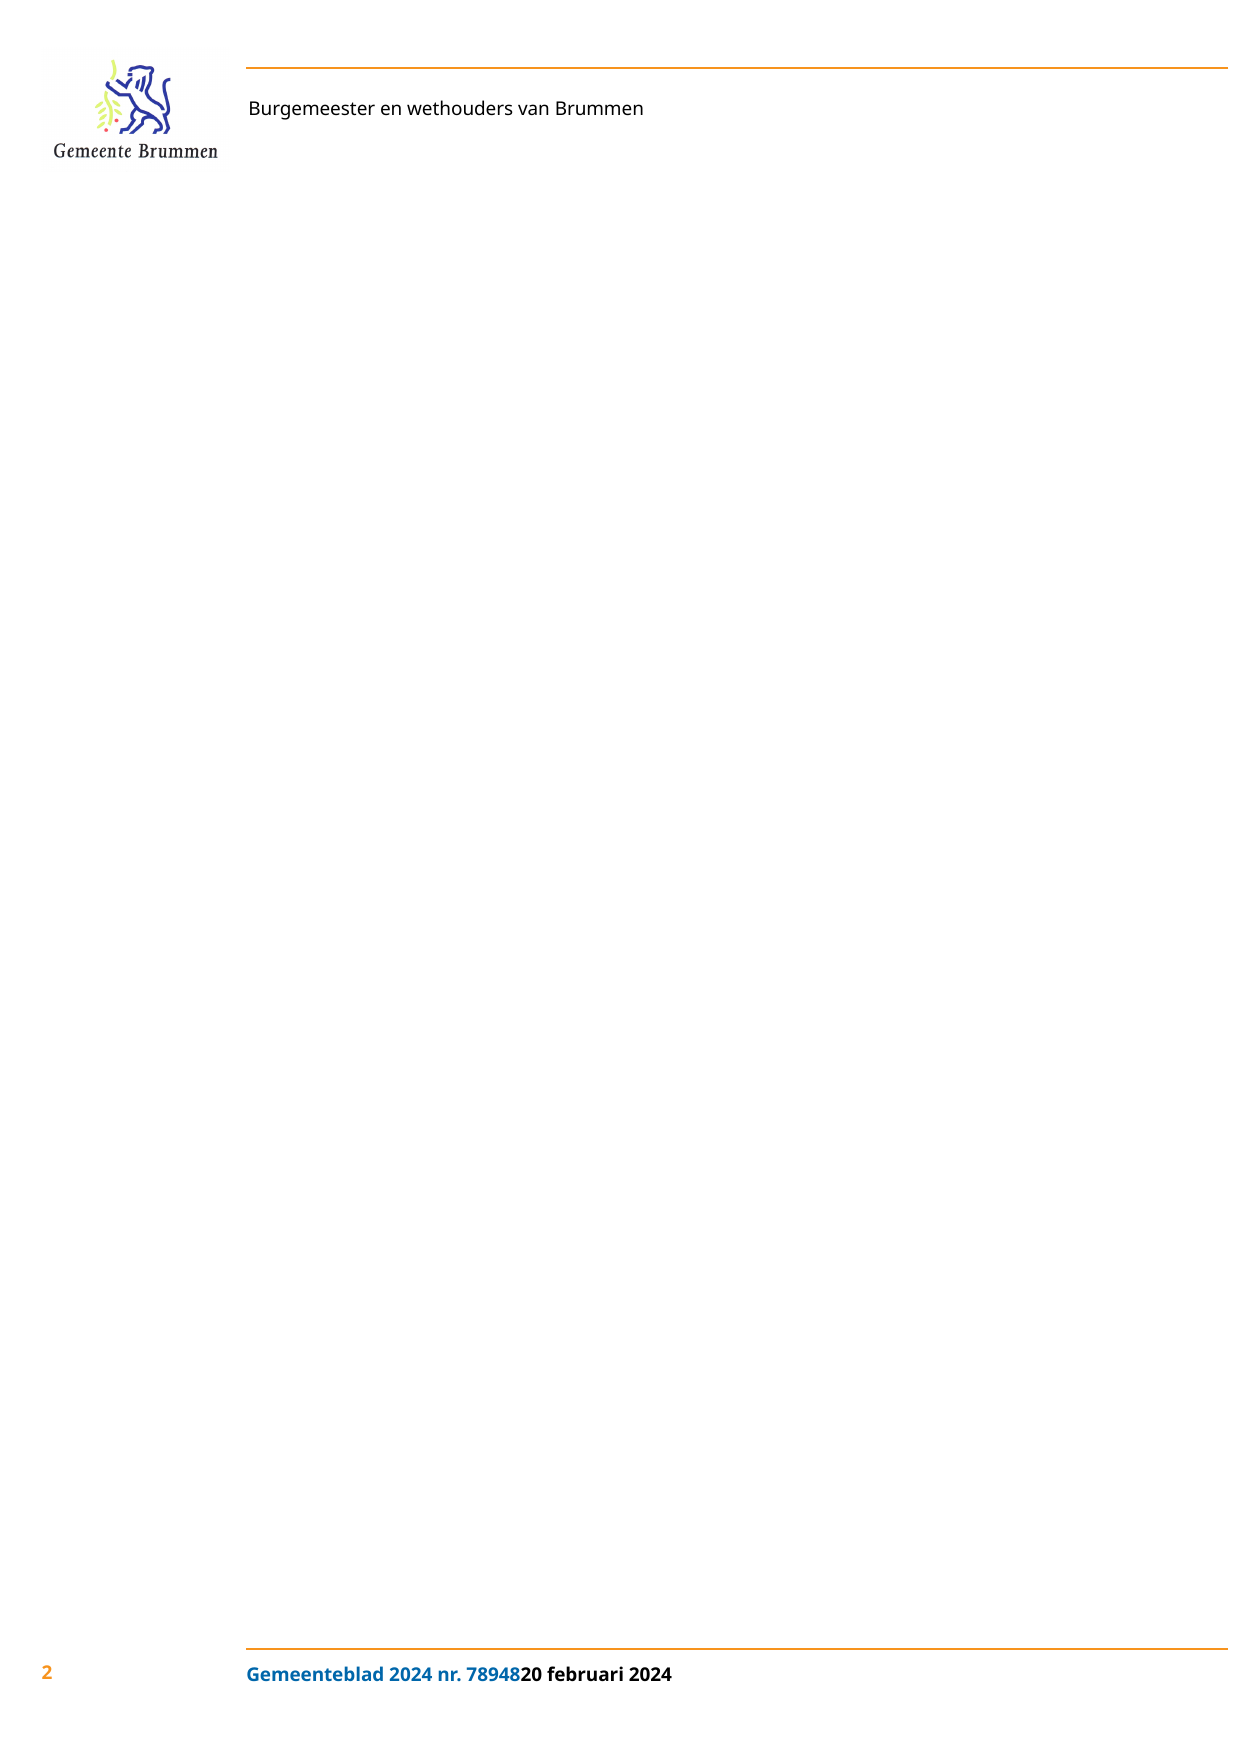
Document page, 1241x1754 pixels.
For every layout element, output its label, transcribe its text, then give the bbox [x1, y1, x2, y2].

picture [41, 47, 231, 172]
text Burgemeester en wethouders van Brummen [248, 95, 1152, 121]
